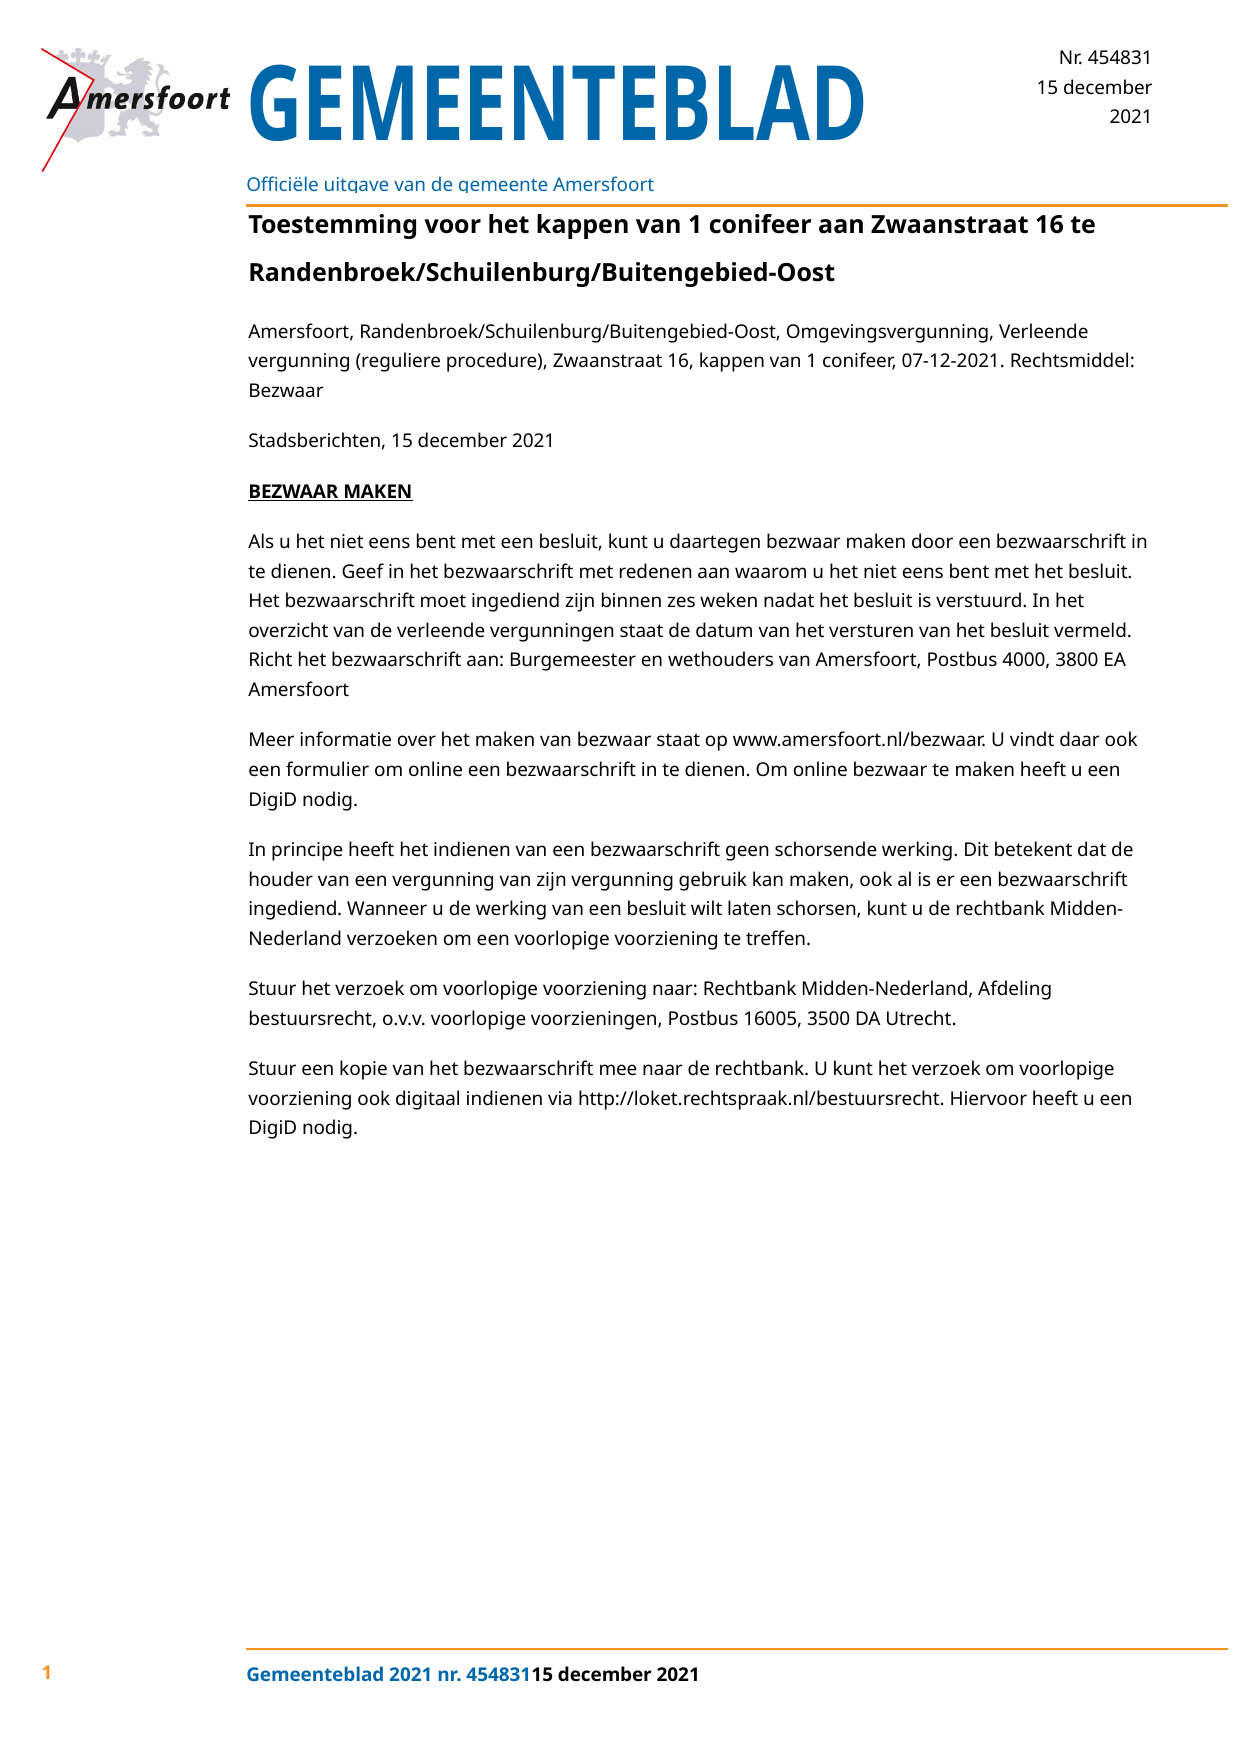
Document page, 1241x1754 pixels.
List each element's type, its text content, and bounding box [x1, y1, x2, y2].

text In principe heeft het indienen van een bezwaarschrift geen schorsende werking. Dit betekent dat de houder van een vergunning van zijn vergunning gebruik kan maken, ook al is er een bezwaarschrift ingediend. Wanneer u de werking van een besluit wilt laten schorsen, kunt u de rechtbank Midden-Nederland verzoeken om een voorlopige voorziening te treffen. [248, 836, 1152, 951]
text Stuur een kopie van het bezwaarschrift mee naar de rechtbank. U kunt het verzoek om voorlopige voorziening ook digitaal indienen via http://loket.rechtspraak.nl/bestuursrecht. Hiervoor heeft u een DigiD nodig. [248, 1055, 1152, 1140]
text Als u het niet eens bent met een besluit, kunt u daartegen bezwaar maken door een bezwaarschrift in te dienen. Geef in het bezwaarschrift met redenen aan waarom u het niet eens bent met het besluit. Het bezwaarschrift moet ingediend zijn binnen zes weken nadat het besluit is verstuurd. In het overzicht van de verleende vergunningen staat de datum van het versturen van het besluit vermeld. Richt het bezwaarschrift aan: Burgemeester en wethouders van Amersfoort, Postbus 4000, 3800 EA Amersfoort [248, 528, 1152, 702]
text Stuur het verzoek om voorlopige voorziening naar: Rechtbank Midden-Nederland, Afdeling bestuursrecht, o.v.v. voorlopige voorzieningen, Postbus 16005, 3500 DA Utrecht. [248, 975, 1152, 1031]
text Stadsberichten, 15 december 2021 [248, 427, 1152, 453]
text BEZWAAR MAKEN [248, 478, 1152, 504]
text Meer informatie over het maken van bezwaar staat op www.amersfoort.nl/bezwaar. U vindt daar ook een formulier om online een bezwaarschrift in te dienen. Om online bezwaar te maken heeft u een DigiD nodig. [248, 727, 1152, 812]
text Amersfoort, Randenbroek/Schuilenburg/Buitengebied-Oost, Omgevingsvergunning, Verleende vergunning (reguliere procedure), Zwaanstraat 16, kappen van 1 conifeer, 07-12-2021. Rechtsmiddel: Bezwaar [248, 318, 1152, 403]
text Toestemming voor het kappen van 1 conifeer aan Zwaanstraat 16 te Randenbroek/Schuilenburg/Buitengebied-Oost [248, 207, 1152, 288]
picture [41, 47, 231, 172]
